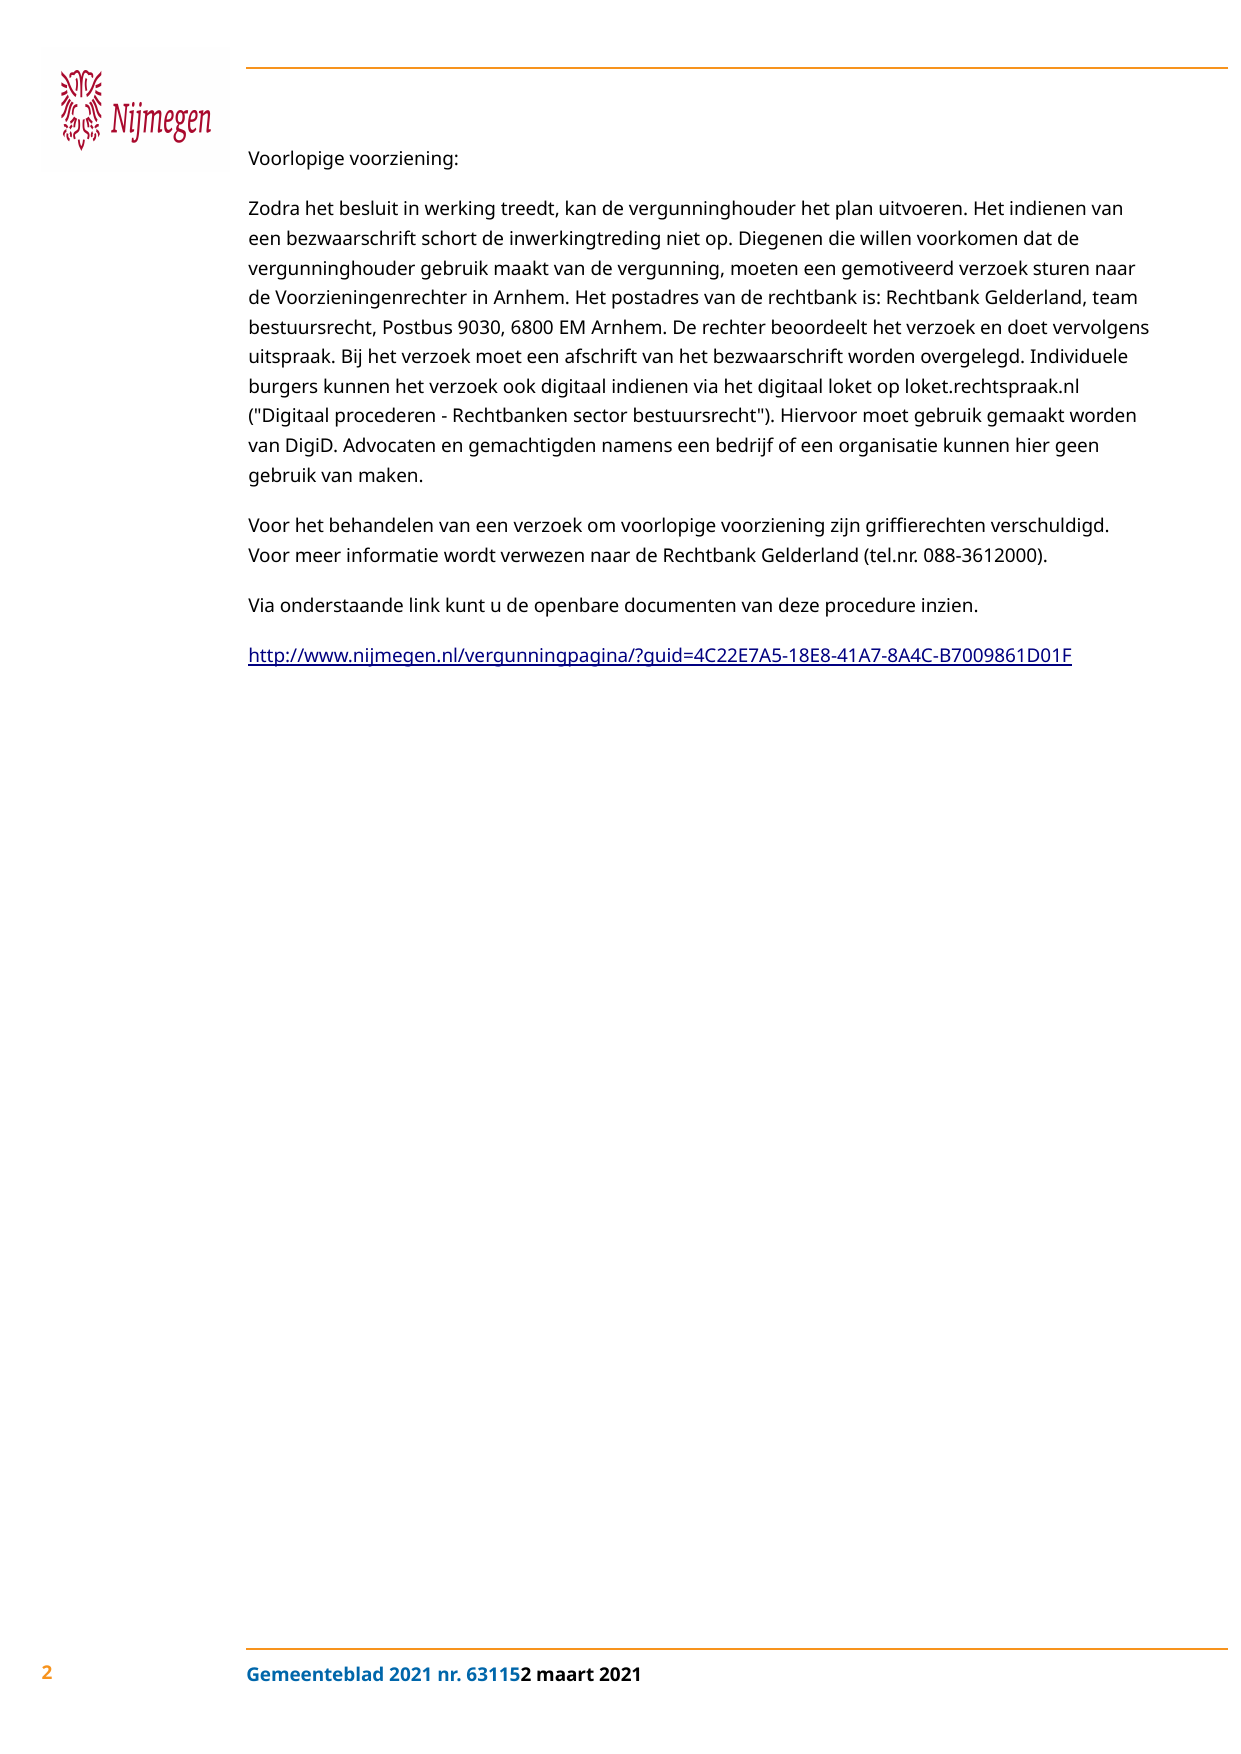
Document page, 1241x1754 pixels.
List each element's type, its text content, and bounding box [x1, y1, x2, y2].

text Voor het behandelen van een verzoek om voorlopige voorziening zijn griffierechten verschuldigd. Voor meer informatie wordt verwezen naar de Rechtbank Gelderland (tel.nr. 088-3612000). [248, 512, 1152, 568]
picture [41, 47, 231, 172]
text Via onderstaande link kunt u de openbare documenten van deze procedure inzien. [248, 592, 1152, 618]
text http://www.nijmegen.nl/vergunningpagina/?guid=4C22E7A5-18E8-41A7-8A4C-B7009861D01F [248, 643, 1152, 668]
text Zodra het besluit in werking treedt, kan de vergunninghouder het plan uitvoeren. Het indienen van een bezwaarschrift schort de inwerkingtreding niet op. Diegenen die willen voorkomen dat de vergunninghouder gebruik maakt van de vergunning, moeten een gemotiveerd verzoek sturen naar de Voorzieningenrechter in Arnhem. Het postadres van de rechtbank is: Rechtbank Gelderland, team bestuursrecht, Postbus 9030, 6800 EM Arnhem. De rechter beoordeelt het verzoek en doet vervolgens uitspraak. Bij het verzoek moet een afschrift van het bezwaarschrift worden overgelegd. Individuele burgers kunnen het verzoek ook digitaal indienen via het digitaal loket op loket.rechtspraak.nl ("Digitaal procederen - Rechtbanken sector bestuursrecht"). Hiervoor moet gebruik gemaakt worden van DigiD. Advocaten en gemachtigden namens een bedrijf of een organisatie kunnen hier geen gebruik van maken. [248, 196, 1152, 488]
text Voorlopige voorziening: [248, 145, 1152, 171]
